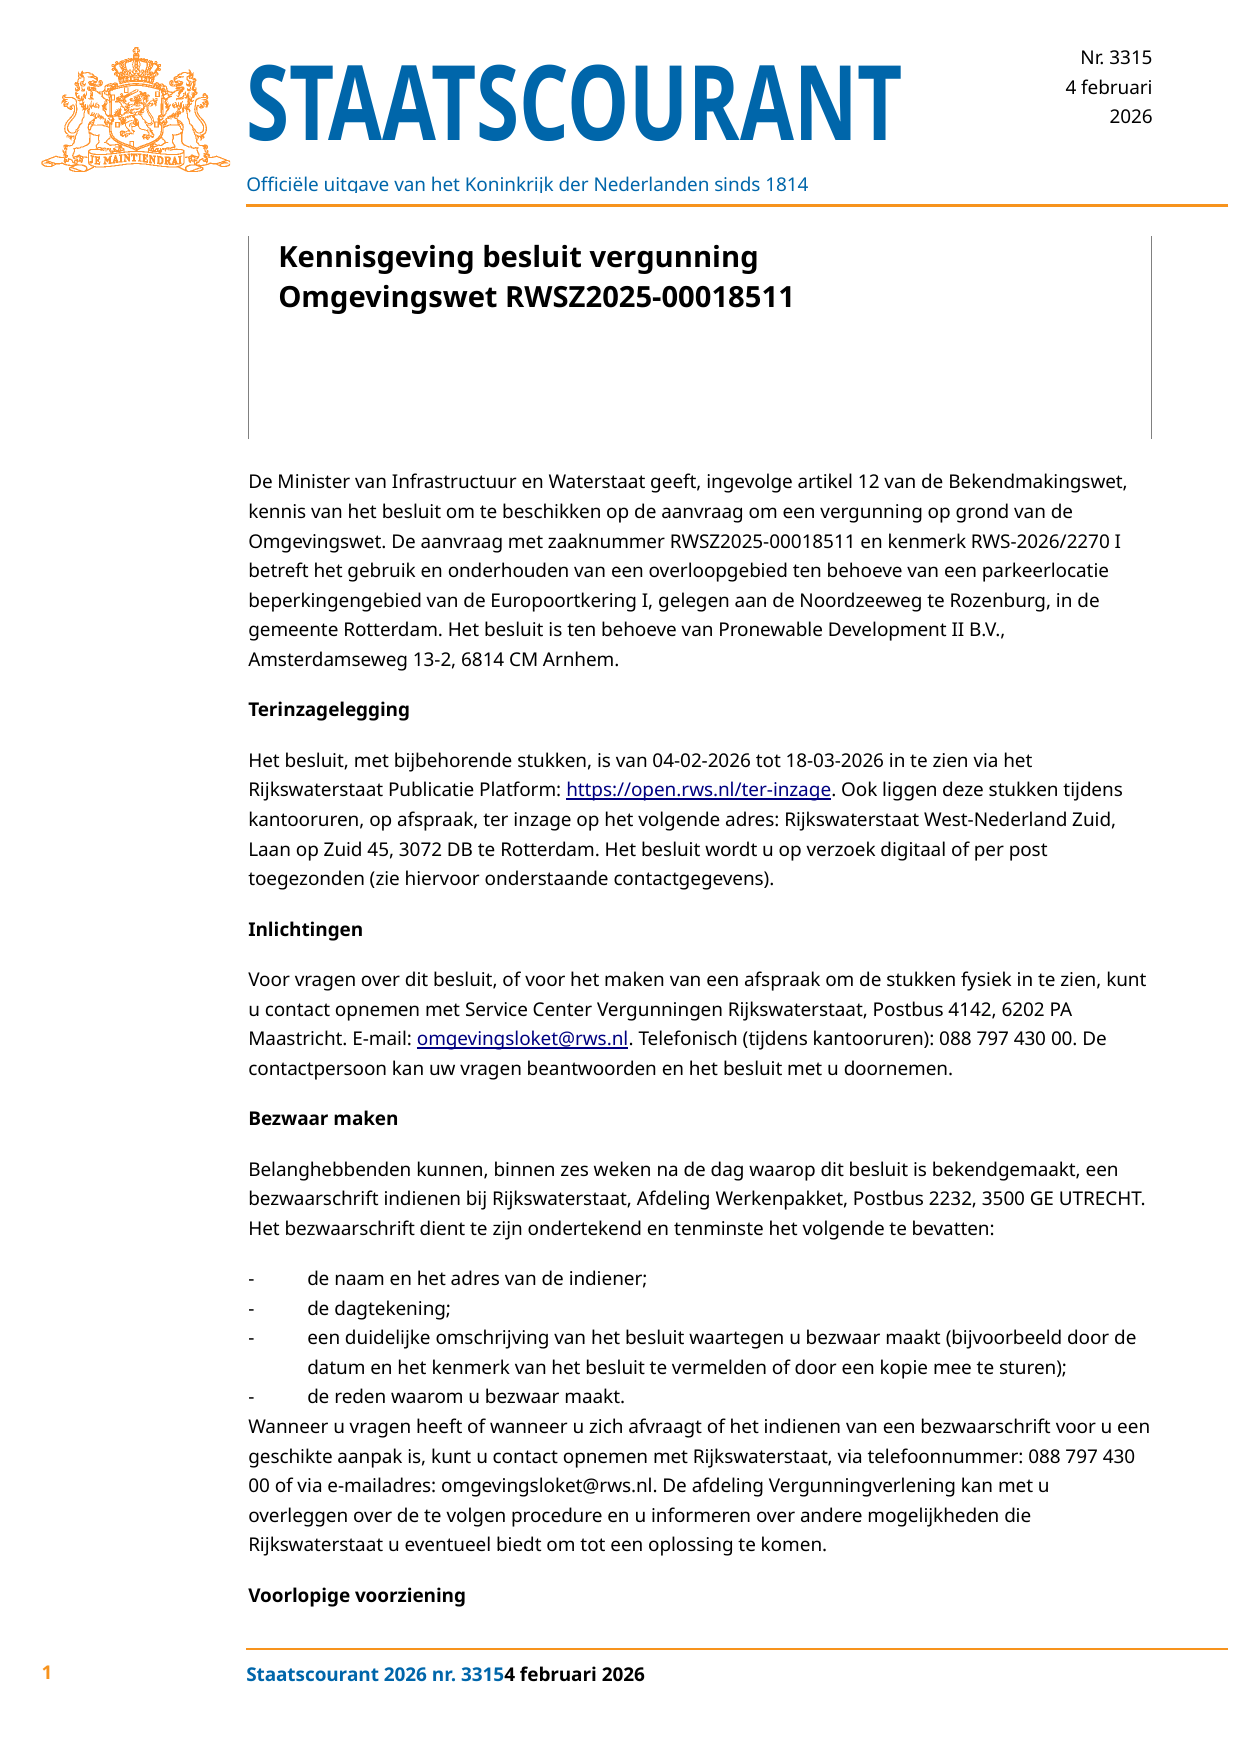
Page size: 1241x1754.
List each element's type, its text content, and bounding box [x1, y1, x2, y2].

list de naam en het adres van de indiener; [248, 1265, 1152, 1291]
text Wanneer u vragen heeft of wanneer u zich afvraagt of het indienen van een bezwaarschrift voor u een geschikte aanpak is, kunt u contact opnemen met Rijkswaterstaat, via telefoonnummer: 088 797 430 00 of via e-mailadres: omgevingsloket@rws.nl. De afdeling Vergunningverlening kan met u overleggen over de te volgen procedure en u informeren over andere mogelijkheden die Rijkswaterstaat u eventueel biedt om tot een oplossing te komen. [248, 1413, 1152, 1557]
text Het besluit, met bijbehorende stukken, is van 04-02-2026 tot 18-03-2026 in te zien via het Rijkswaterstaat Publicatie Platform: https://open.rws.nl/ter-inzage. Ook liggen deze stukken tijdens kantooruren, op afspraak, ter inzage op het volgende adres: Rijkswaterstaat West-Nederland Zuid, Laan op Zuid 45, 3072 DB te Rotterdam. Het besluit wordt u op verzoek digitaal of per post toegezonden (zie hiervoor onderstaande contactgegevens). [248, 747, 1152, 891]
table_header [1090, 236, 1151, 413]
text Belanghebbenden kunnen, binnen zes weken na de dag waarop dit besluit is bekendgemaakt, een bezwaarschrift indienen bij Rijkswaterstaat, Afdeling Werkenpakket, Postbus 2232, 3500 GE UTRECHT. Het bezwaarschrift dient te zijn ondertekend en tenminste het volgende te bevatten: [248, 1156, 1152, 1241]
table_header Kennisgeving besluit vergunning Omgevingswet RWSZ2025-00018511 [249, 236, 850, 439]
table_header [850, 414, 1151, 439]
text De Minister van Infrastructuur en Waterstaat geeft, ingevolge artikel 12 van de Bekendmakingswet, kennis van het besluit om te beschikken op de aanvraag om een vergunning op grond van de Omgevingswet. De aanvraag met zaaknummer RWSZ2025-00018511 en kenmerk RWS-2026/2270 I betreft het gebruik en onderhouden van een overloopgebied ten behoeve van een parkeerlocatie beperkingengebied van de Europoortkering I, gelegen aan de Noordzeeweg te Rozenburg, in de gemeente Rotterdam. Het besluit is ten behoeve van Pronewable Development II B.V., Amsterdamseweg 13-2, 6814 CM Arnhem. [248, 469, 1152, 672]
list de dagtekening; [248, 1295, 1152, 1321]
text Inlichtingen [248, 916, 1152, 941]
picture [912, 236, 1090, 414]
list een duidelijke omschrijving van het besluit waartegen u bezwaar maakt (bijvoorbeeld door de datum en het kenmerk van het besluit te vermelden of door een kopie mee te sturen); [248, 1324, 1152, 1380]
text Voorlopige voorziening [248, 1582, 1152, 1608]
picture [41, 47, 231, 172]
table_header [850, 236, 912, 413]
list de reden waarom u bezwaar maakt. [248, 1384, 1152, 1409]
text Bezwaar maken [248, 1105, 1152, 1131]
text Voor vragen over dit besluit, of voor het maken van een afspraak om de stukken fysiek in te zien, kunt u contact opnemen met Service Center Vergunningen Rijkswaterstaat, Postbus 4142, 6202 PA Maastricht. E-mail: omgevingsloket@rws.nl. Telefonisch (tijdens kantooruren): 088 797 430 00. De contactpersoon kan uw vragen beantwoorden en het besluit met u doornemen. [248, 966, 1152, 1081]
text Terinzagelegging [248, 697, 1152, 722]
